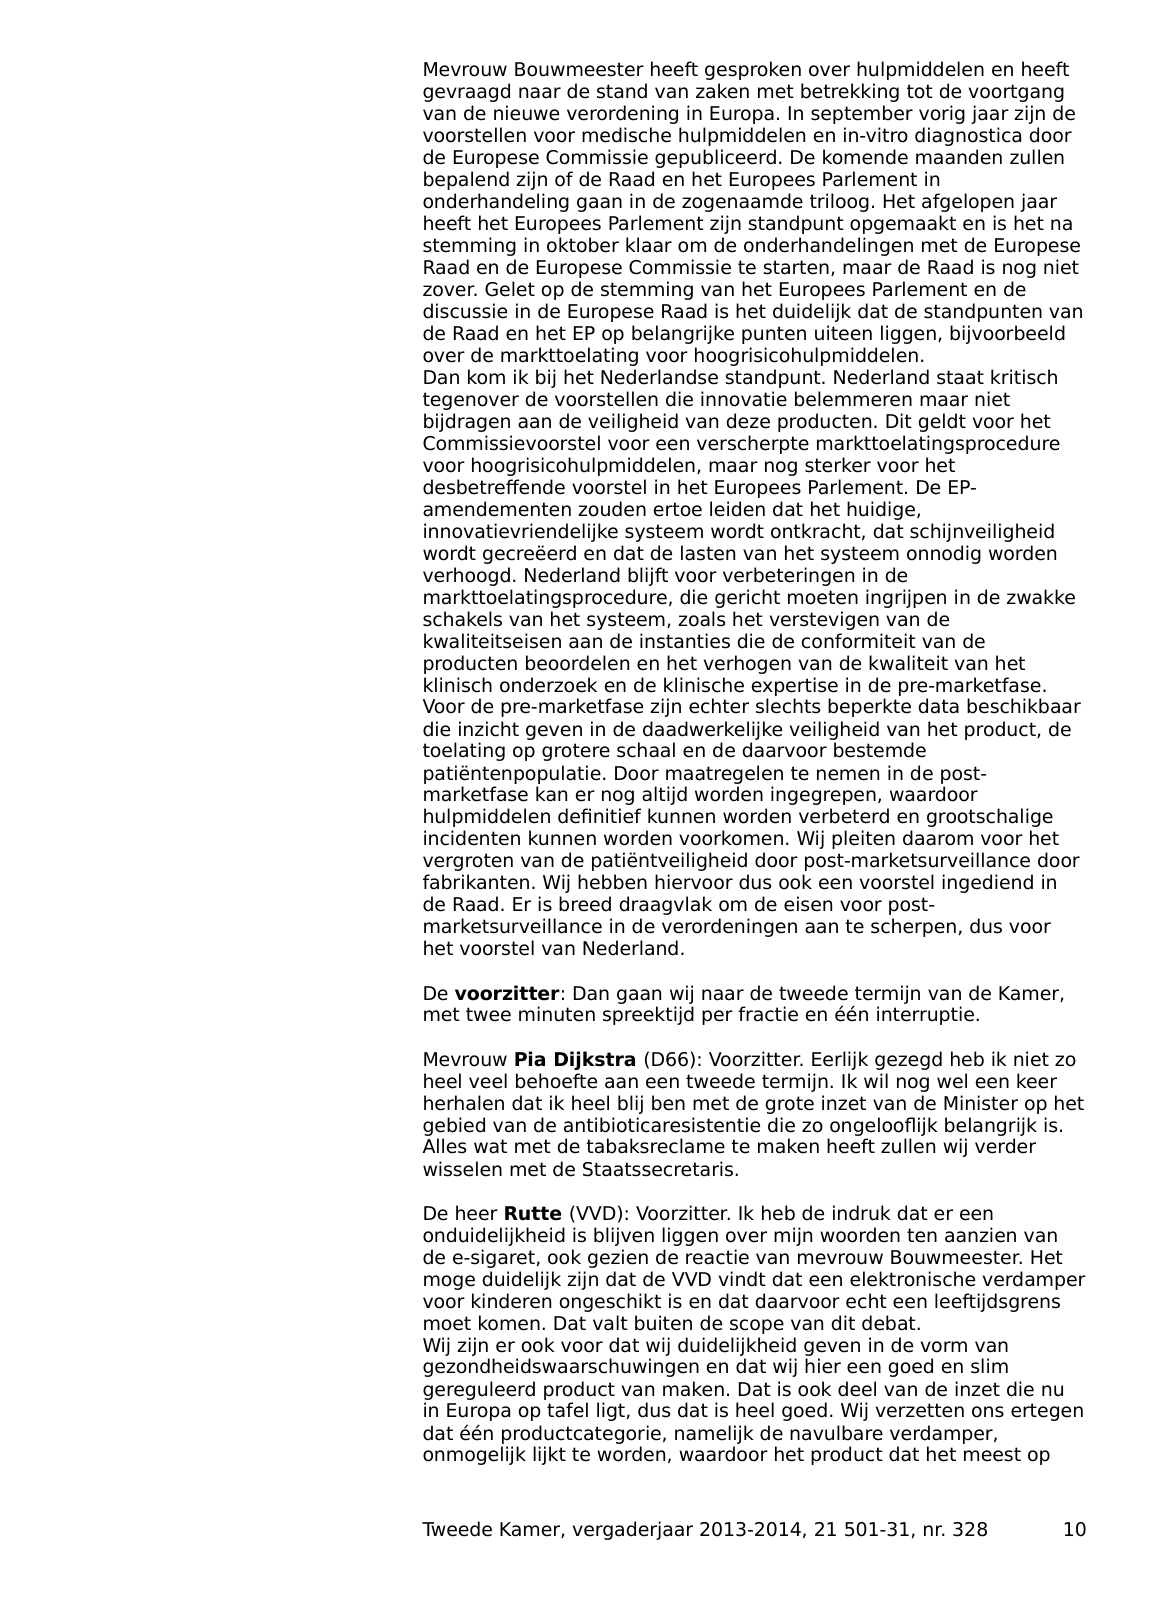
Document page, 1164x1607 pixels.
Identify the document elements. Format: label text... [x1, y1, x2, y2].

text De heer Rutte (VVD): Voorzitter. Ik heb de indruk dat er een onduidelijkheid is blijven liggen over mijn woorden ten aanzien van de e-sigaret, ook gezien de reactie van mevrouw Bouwmeester. Het moge duidelijk zijn dat de VVD vindt dat een elektronische verdamper voor kinderen ongeschikt is en dat daarvoor echt een leeftijdsgrens moet komen. Dat valt buiten de scope van dit debat. [422, 1203, 1087, 1334]
text De voorzitter: Dan gaan wij naar de tweede termijn van de Kamer, met twee minuten spreektijd per fractie en één interruptie. [422, 982, 1087, 1026]
text Mevrouw Pia Dijkstra (D66): Voorzitter. Eerlijk gezegd heb ik niet zo heel veel behoefte aan een tweede termijn. Ik wil nog wel een keer herhalen dat ik heel blij ben met de grote inzet van de Minister op het gebied van de antibioticaresistentie die zo ongelooflijk belangrijk is. Alles wat met de tabaksreclame te maken heeft zullen wij verder wisselen met de Staatssecretaris. [422, 1048, 1087, 1180]
text Voor de pre-marketfase zijn echter slechts beperkte data beschikbaar die inzicht geven in de daadwerkelijke veiligheid van het product, de toelating op grotere schaal en de daarvoor bestemde patiëntenpopulatie. Door maatregelen te nemen in de post-marketfase kan er nog altijd worden ingegrepen, waardoor hulpmiddelen definitief kunnen worden verbeterd en grootschalige incidenten kunnen worden voorkomen. Wij pleiten daarom voor het vergroten van de patiëntveiligheid door post-marketsurveillance door fabrikanten. Wij hebben hiervoor dus ook een voorstel ingediend in de Raad. Er is breed draagvlak om de eisen voor post-marketsurveillance in de verordeningen aan te scherpen, dus voor het voorstel van Nederland. [422, 696, 1087, 960]
text Wij zijn er ook voor dat wij duidelijkheid geven in de vorm van gezondheidswaarschuwingen en dat wij hier een goed en slim gereguleerd product van maken. Dat is ook deel van de inzet die nu in Europa op tafel ligt, dus dat is heel goed. Wij verzetten ons ertegen dat één productcategorie, namelijk de navulbare verdamper, onmogelijk lijkt te worden, waardoor het product dat het meest op [422, 1334, 1087, 1466]
text Mevrouw Bouwmeester heeft gesproken over hulpmiddelen en heeft gevraagd naar de stand van zaken met betrekking tot de voortgang van de nieuwe verordening in Europa. In september vorig jaar zijn de voorstellen voor medische hulpmiddelen en in-vitro diagnostica door de Europese Commissie gepubliceerd. De komende maanden zullen bepalend zijn of de Raad en het Europees Parlement in onderhandeling gaan in de zogenaamde triloog. Het afgelopen jaar heeft het Europees Parlement zijn standpunt opgemaakt en is het na stemming in oktober klaar om de onderhandelingen met de Europese Raad en de Europese Commissie te starten, maar de Raad is nog niet zover. Gelet op de stemming van het Europees Parlement en de discussie in de Europese Raad is het duidelijk dat de standpunten van de Raad en het EP op belangrijke punten uiteen liggen, bijvoorbeeld over de markttoelating voor hoogrisicohulpmiddelen. [422, 59, 1087, 367]
text Dan kom ik bij het Nederlandse standpunt. Nederland staat kritisch tegenover de voorstellen die innovatie belemmeren maar niet bijdragen aan de veiligheid van deze producten. Dit geldt voor het Commissievoorstel voor een verscherpte markttoelatingsprocedure voor hoogrisicohulpmiddelen, maar nog sterker voor het desbetreffende voorstel in het Europees Parlement. De EP-amendementen zouden ertoe leiden dat het huidige, innovatievriendelijke systeem wordt ontkracht, dat schijnveiligheid wordt gecreëerd en dat de lasten van het systeem onnodig worden verhoogd. Nederland blijft voor verbeteringen in de markttoelatingsprocedure, die gericht moeten ingrijpen in de zwakke schakels van het systeem, zoals het verstevigen van de kwaliteitseisen aan de instanties die de conformiteit van de producten beoordelen en het verhogen van de kwaliteit van het klinisch onderzoek en de klinische expertise in de pre-marketfase. [422, 367, 1087, 696]
